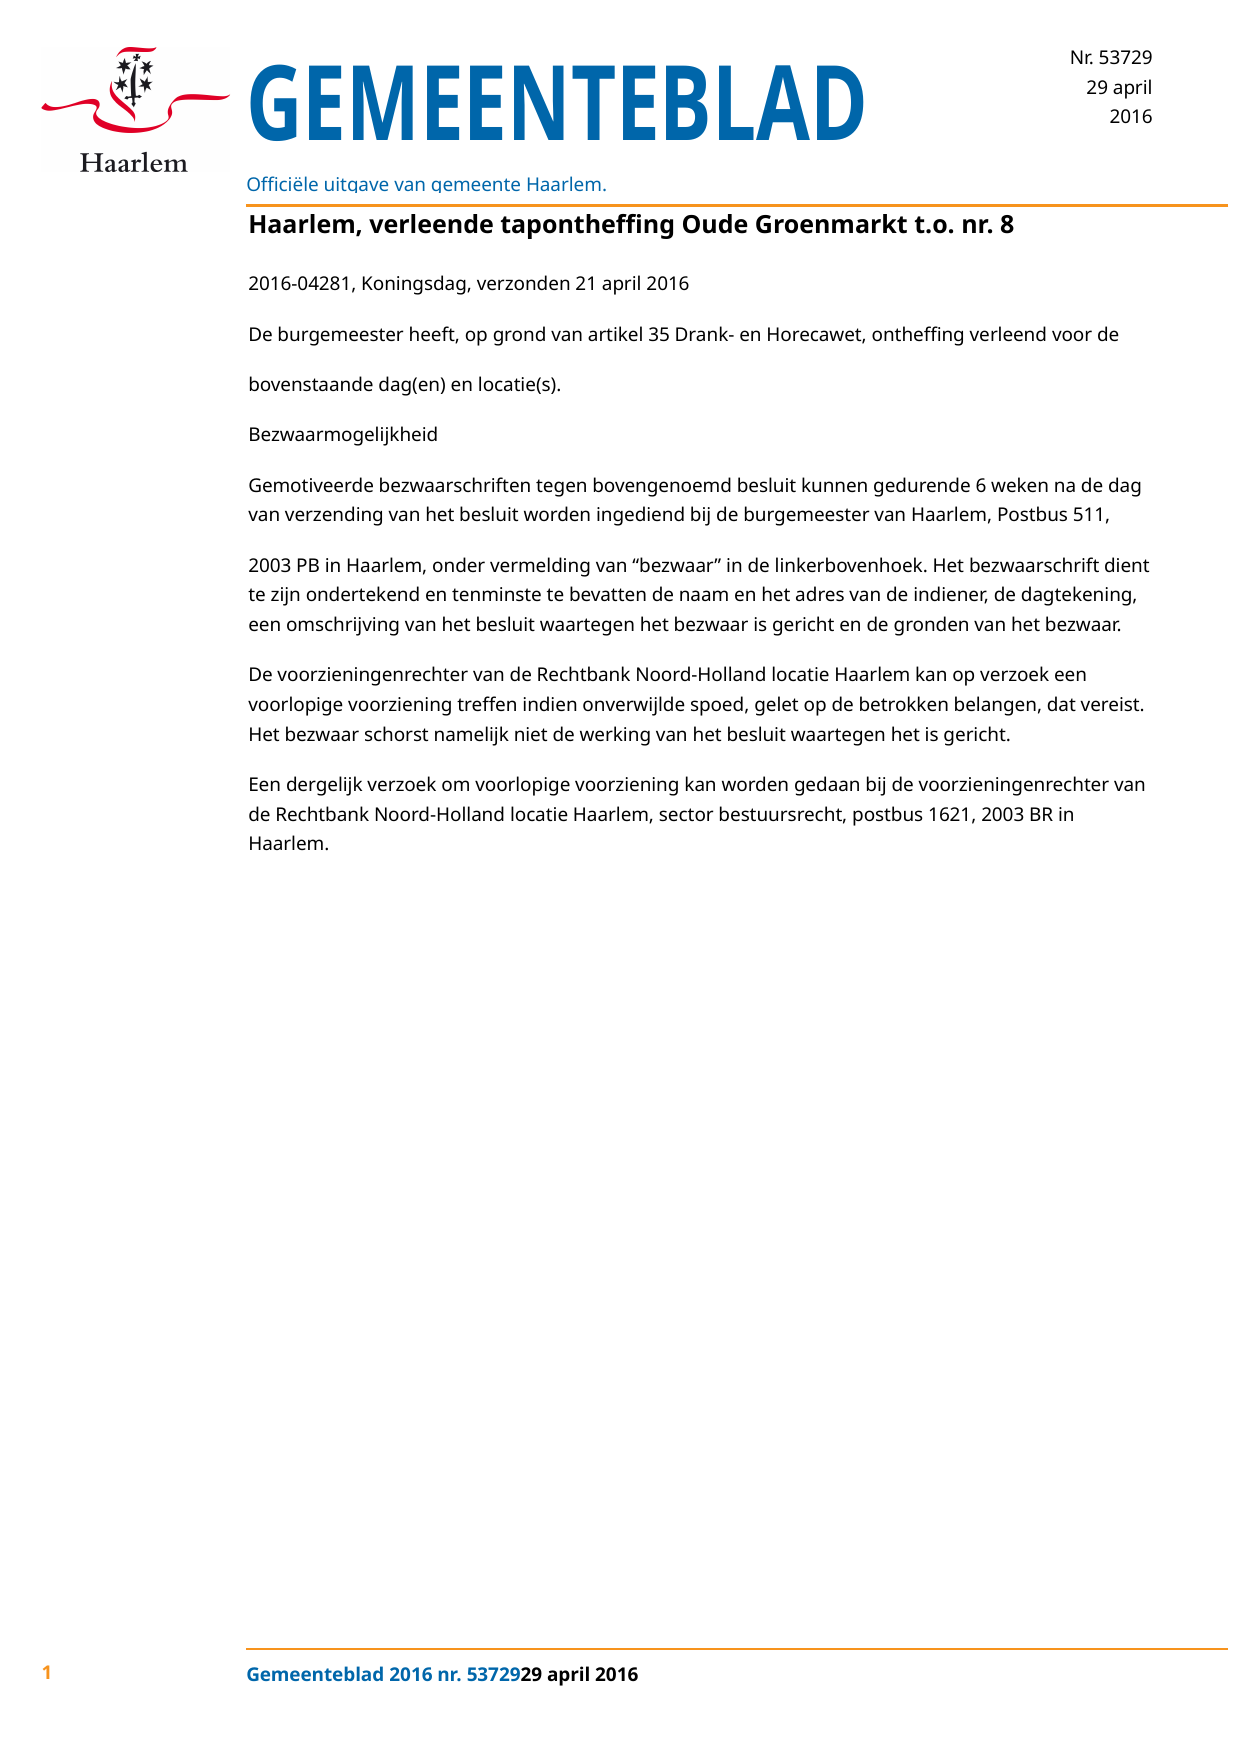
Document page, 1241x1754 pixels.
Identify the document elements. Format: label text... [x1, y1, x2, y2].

text De voorzieningenrechter van de Rechtbank Noord-Holland locatie Haarlem kan op verzoek een voorlopige voorziening treffen indien onverwijlde spoed, gelet op de betrokken belangen, dat vereist. Het bezwaar schorst namelijk niet de werking van het besluit waartegen het is gericht. [248, 662, 1152, 746]
text Bezwaarmogelijkheid [248, 422, 1152, 447]
text bovenstaande dag(en) en locatie(s). [248, 371, 1152, 397]
picture [41, 47, 231, 172]
text Gemotiveerde bezwaarschriften tegen bovengenoemd besluit kunnen gedurende 6 weken na de dag van verzending van het besluit worden ingediend bij de burgemeester van Haarlem, Postbus 511, [248, 472, 1152, 527]
text Een dergelijk verzoek om voorlopige voorziening kan worden gedaan bij de voorzieningenrechter van de Rechtbank Noord-Holland locatie Haarlem, sector bestuursrecht, postbus 1621, 2003 BR in Haarlem. [248, 771, 1152, 856]
text 2003 PB in Haarlem, onder vermelding van “bezwaar” in de linkerbovenhoek. Het bezwaarschrift dient te zijn ondertekend en tenminste te bevatten de naam en het adres van de indiener, de dagtekening, een omschrijving van het besluit waartegen het bezwaar is gericht en de gronden van het bezwaar. [248, 552, 1152, 637]
text Haarlem, verleende tapontheffing Oude Groenmarkt t.o. nr. 8 [248, 207, 1152, 241]
text De burgemeester heeft, op grond van artikel 35 Drank- en Horecawet, ontheffing verleend voor de [248, 321, 1152, 346]
text 2016-04281, Koningsdag, verzonden 21 april 2016 [248, 270, 1152, 296]
